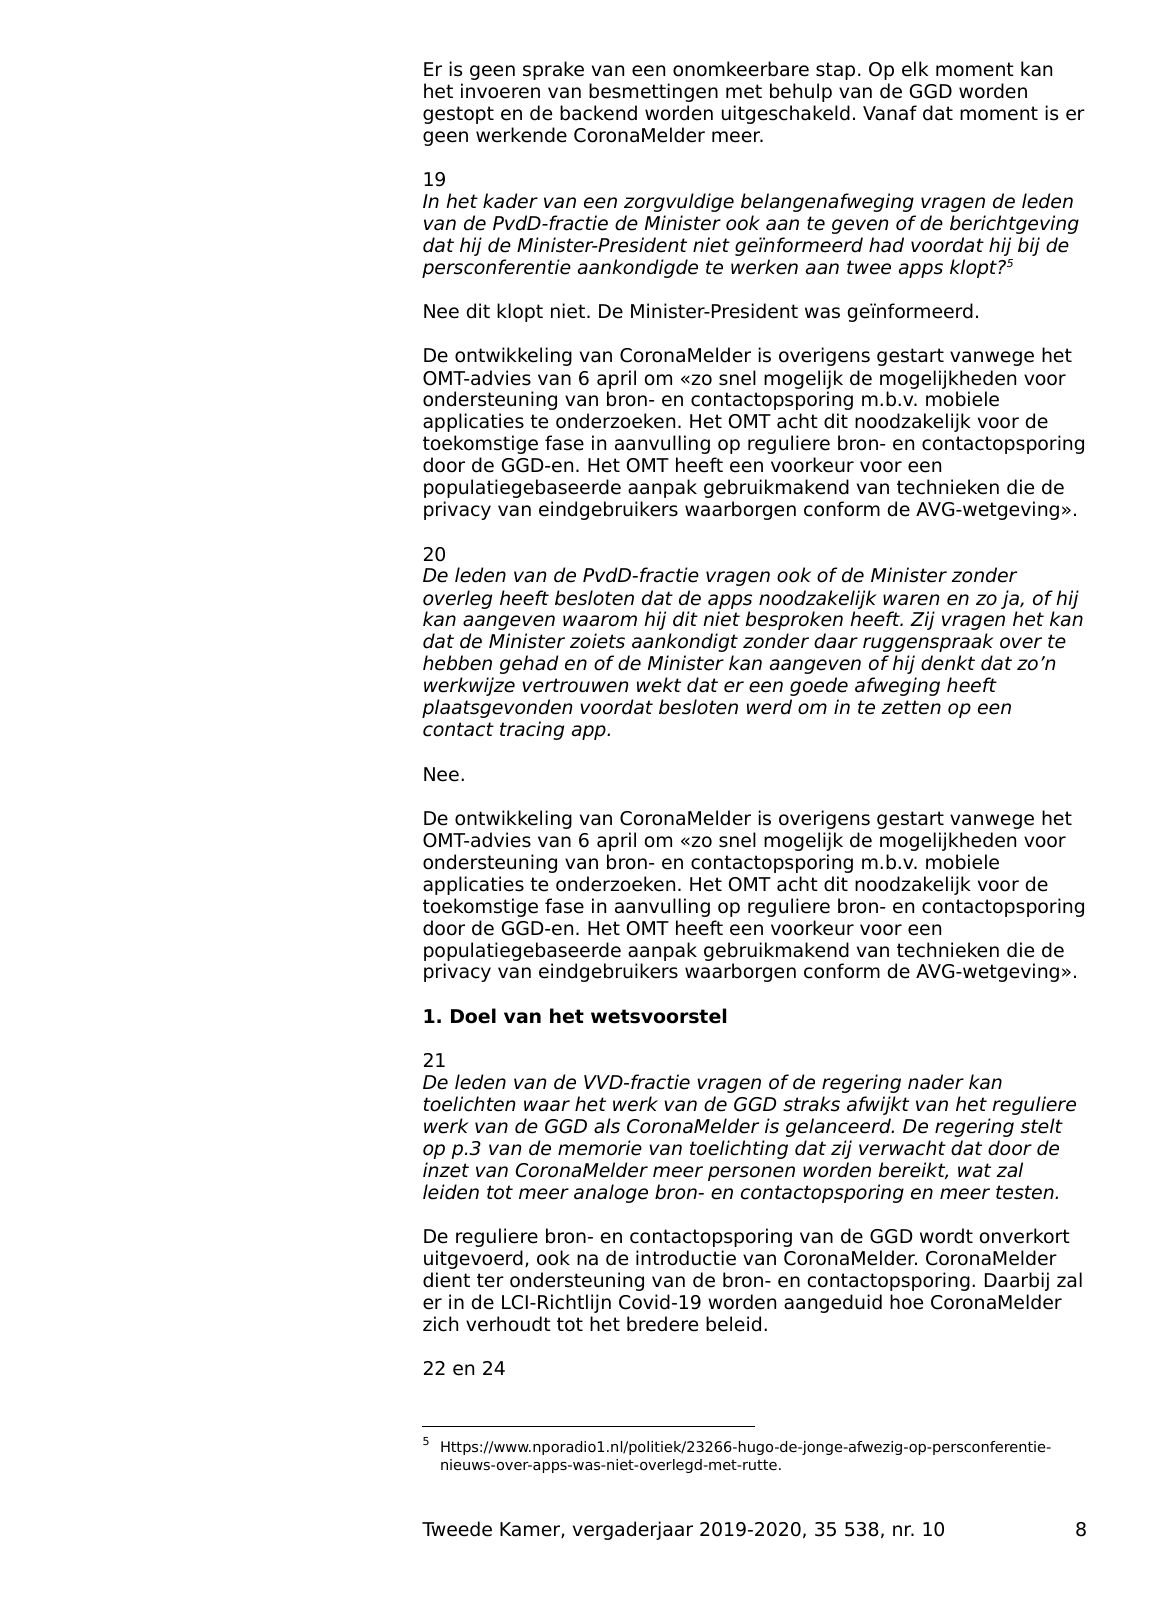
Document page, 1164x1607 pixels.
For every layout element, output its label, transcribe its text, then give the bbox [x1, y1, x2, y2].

text 19 [422, 169, 1087, 191]
text Nee. [422, 763, 1087, 785]
text In het kader van een zorgvuldige belangenafweging vragen de leden van de PvdD-fractie de Minister ook aan te geven of de berichtgeving dat hij de Minister-President niet geïnformeerd had voordat hij bij de persconferentie aankondigde te werken aan twee apps klopt? [422, 191, 1087, 279]
text Nee dit klopt niet. De Minister-President was geïnformeerd. [422, 301, 1087, 323]
text Https://www.nporadio1.nl/politiek/23266-hugo-de-jonge-afwezig-op-persconferentie-nieuws-over-apps-was-niet-overlegd-met-rutte. [422, 1435, 1087, 1474]
subtitle 1. Doel van het wetsvoorstel [422, 1006, 1087, 1028]
text De leden van de VVD-fractie vragen of de regering nader kan toelichten waar het werk van de GGD straks afwijkt van het reguliere werk van de GGD als CoronaMelder is gelanceerd. De regering stelt op p.3 van de memorie van toelichting dat zij verwacht dat door de inzet van CoronaMelder meer personen worden bereikt, wat zal leiden tot meer analoge bron- en contactopsporing en meer testen. [422, 1072, 1087, 1204]
text De reguliere bron- en contactopsporing van de GGD wordt onverkort uitgevoerd, ook na de introductie van CoronaMelder. CoronaMelder dient ter ondersteuning van de bron- en contactopsporing. Daarbij zal er in de LCI-Richtlijn Covid-19 worden aangeduid hoe CoronaMelder zich verhoudt tot het bredere beleid. [422, 1226, 1087, 1336]
text De leden van de PvdD-fractie vragen ook of de Minister zonder overleg heeft besloten dat de apps noodzakelijk waren en zo ja, of hij kan aangeven waarom hij dit niet besproken heeft. Zij vragen het kan dat de Minister zoiets aankondigt zonder daar ruggenspraak over te hebben gehad en of de Minister kan aangeven of hij denkt dat zo’n werkwijze vertrouwen wekt dat er een goede afweging heeft plaatsgevonden voordat besloten werd om in te zetten op een contact tracing app. [422, 565, 1087, 741]
text 22 en 24 [422, 1358, 1087, 1380]
text 20 [422, 543, 1087, 565]
text 21 [422, 1050, 1087, 1072]
text De ontwikkeling van CoronaMelder is overigens gestart vanwege het OMT-advies van 6 april om «zo snel mogelijk de mogelijkheden voor ondersteuning van bron- en contactopsporing m.b.v. mobiele applicaties te onderzoeken. Het OMT acht dit noodzakelijk voor de toekomstige fase in aanvulling op reguliere bron- en contactopsporing door de GGD-en. Het OMT heeft een voorkeur voor een populatiegebaseerde aanpak gebruikmakend van technieken die de privacy van eindgebruikers waarborgen conform de AVG-wetgeving». [422, 808, 1087, 983]
text De ontwikkeling van CoronaMelder is overigens gestart vanwege het OMT-advies van 6 april om «zo snel mogelijk de mogelijkheden voor ondersteuning van bron- en contactopsporing m.b.v. mobiele applicaties te onderzoeken. Het OMT acht dit noodzakelijk voor de toekomstige fase in aanvulling op reguliere bron- en contactopsporing door de GGD-en. Het OMT heeft een voorkeur voor een populatiegebaseerde aanpak gebruikmakend van technieken die de privacy van eindgebruikers waarborgen conform de AVG-wetgeving». [422, 345, 1087, 521]
text Er is geen sprake van een onomkeerbare stap. Op elk moment kan het invoeren van besmettingen met behulp van de GGD worden gestopt en de backend worden uitgeschakeld. Vanaf dat moment is er geen werkende CoronaMelder meer. [422, 59, 1087, 147]
